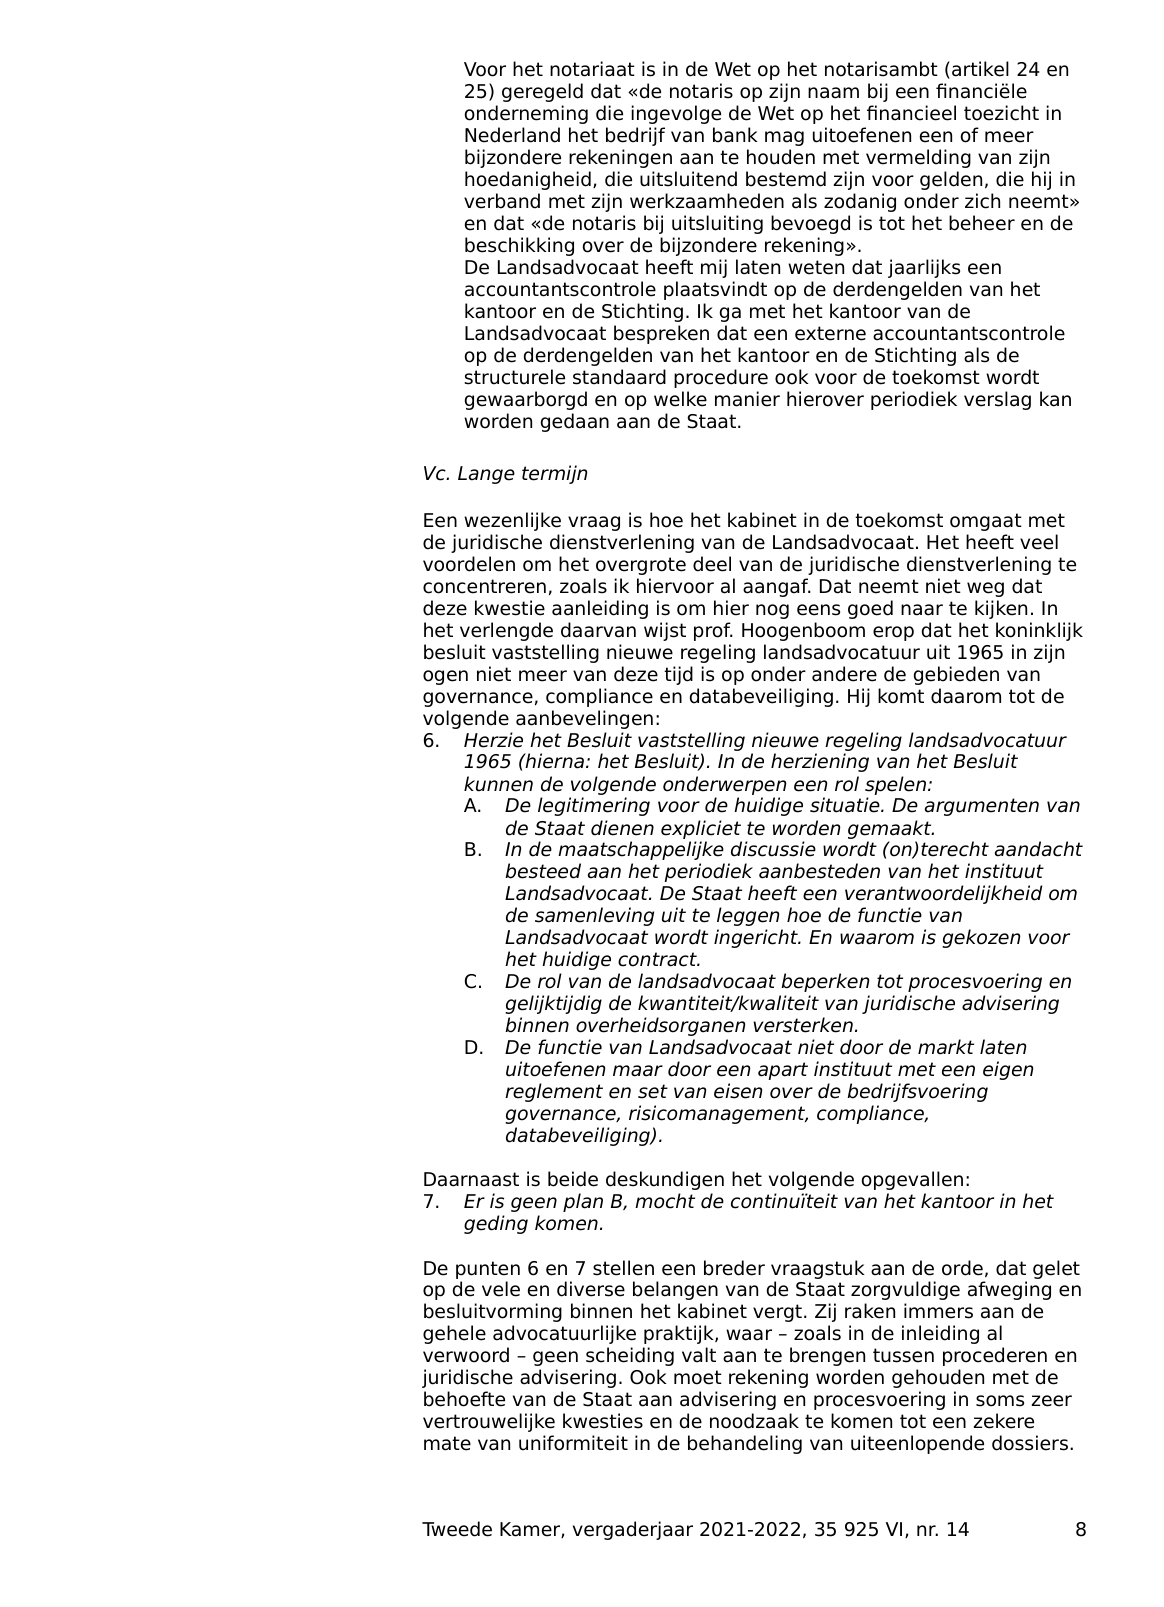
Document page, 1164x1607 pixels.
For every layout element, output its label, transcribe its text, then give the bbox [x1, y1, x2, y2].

text De punten 6 en 7 stellen een breder vraagstuk aan de orde, dat gelet op de vele en diverse belangen van de Staat zorgvuldige afweging en besluitvorming binnen het kabinet vergt. Zij raken immers aan de gehele advocatuurlijke praktijk, waar – zoals in de inleiding al verwoord – geen scheiding valt aan te brengen tussen procederen en juridische advisering. Ook moet rekening worden gehouden met de behoefte van de Staat aan advisering en procesvoering in soms zeer vertrouwelijke kwesties en de noodzaak te komen tot een zekere mate van uniformiteit in de behandeling van uiteenlopende dossiers. [422, 1257, 1087, 1455]
text De Landsadvocaat heeft mij laten weten dat jaarlijks een accountantscontrole plaatsvindt op de derdengelden van het kantoor en de Stichting. Ik ga met het kantoor van de Landsadvocaat bespreken dat een externe accountantscontrole op de derdengelden van het kantoor en de Stichting als de structurele standaard procedure ook voor de toekomst wordt gewaarborgd en op welke manier hierover periodiek verslag kan worden gedaan aan de Staat. [464, 257, 1087, 433]
text C. De rol van de landsadvocaat beperken tot procesvoering en gelijktijdig de kwantiteit/kwaliteit van juridische advisering binnen overheidsorganen versterken. [464, 971, 1087, 1037]
text D. De functie van Landsadvocaat niet door de markt laten uitoefenen maar door een apart instituut met een eigen reglement en set van eisen over de bedrijfsvoering governance, risicomanagement, compliance, databeveiliging). [464, 1037, 1087, 1147]
text Daarnaast is beide deskundigen het volgende opgevallen: [422, 1169, 1087, 1191]
text A. De legitimering voor de huidige situatie. De argumenten van de Staat dienen expliciet te worden gemaakt. [464, 795, 1087, 839]
text 6. Herzie het Besluit vaststelling nieuwe regeling landsadvocatuur 1965 (hierna: het Besluit). In de herziening van het Besluit kunnen de volgende onderwerpen een rol spelen: [422, 729, 1087, 795]
text B. In de maatschappelijke discussie wordt (on)terecht aandacht besteed aan het periodiek aanbesteden van het instituut Landsadvocaat. De Staat heeft een verantwoordelijkheid om de samenleving uit te leggen hoe de functie van Landsadvocaat wordt ingericht. En waarom is gekozen voor het huidige contract. [464, 839, 1087, 971]
subtitle Vc. Lange termijn [422, 463, 1087, 485]
text 7. Er is geen plan B, mocht de continuïteit van het kantoor in het geding komen. [422, 1191, 1087, 1235]
text Voor het notariaat is in de Wet op het notarisambt (artikel 24 en 25) geregeld dat «de notaris op zijn naam bij een financiële onderneming die ingevolge de Wet op het financieel toezicht in Nederland het bedrijf van bank mag uitoefenen een of meer bijzondere rekeningen aan te houden met vermelding van zijn hoedanigheid, die uitsluitend bestemd zijn voor gelden, die hij in verband met zijn werkzaamheden als zodanig onder zich neemt» en dat «de notaris bij uitsluiting bevoegd is tot het beheer en de beschikking over de bijzondere rekening». [464, 59, 1087, 257]
text Een wezenlijke vraag is hoe het kabinet in de toekomst omgaat met de juridische dienstverlening van de Landsadvocaat. Het heeft veel voordelen om het overgrote deel van de juridische dienstverlening te concentreren, zoals ik hiervoor al aangaf. Dat neemt niet weg dat deze kwestie aanleiding is om hier nog eens goed naar te kijken. In het verlengde daarvan wijst prof. Hoogenboom erop dat het koninklijk besluit vaststelling nieuwe regeling landsadvocatuur uit 1965 in zijn ogen niet meer van deze tijd is op onder andere de gebieden van governance, compliance en databeveiliging. Hij komt daarom tot de volgende aanbevelingen: [422, 510, 1087, 729]
